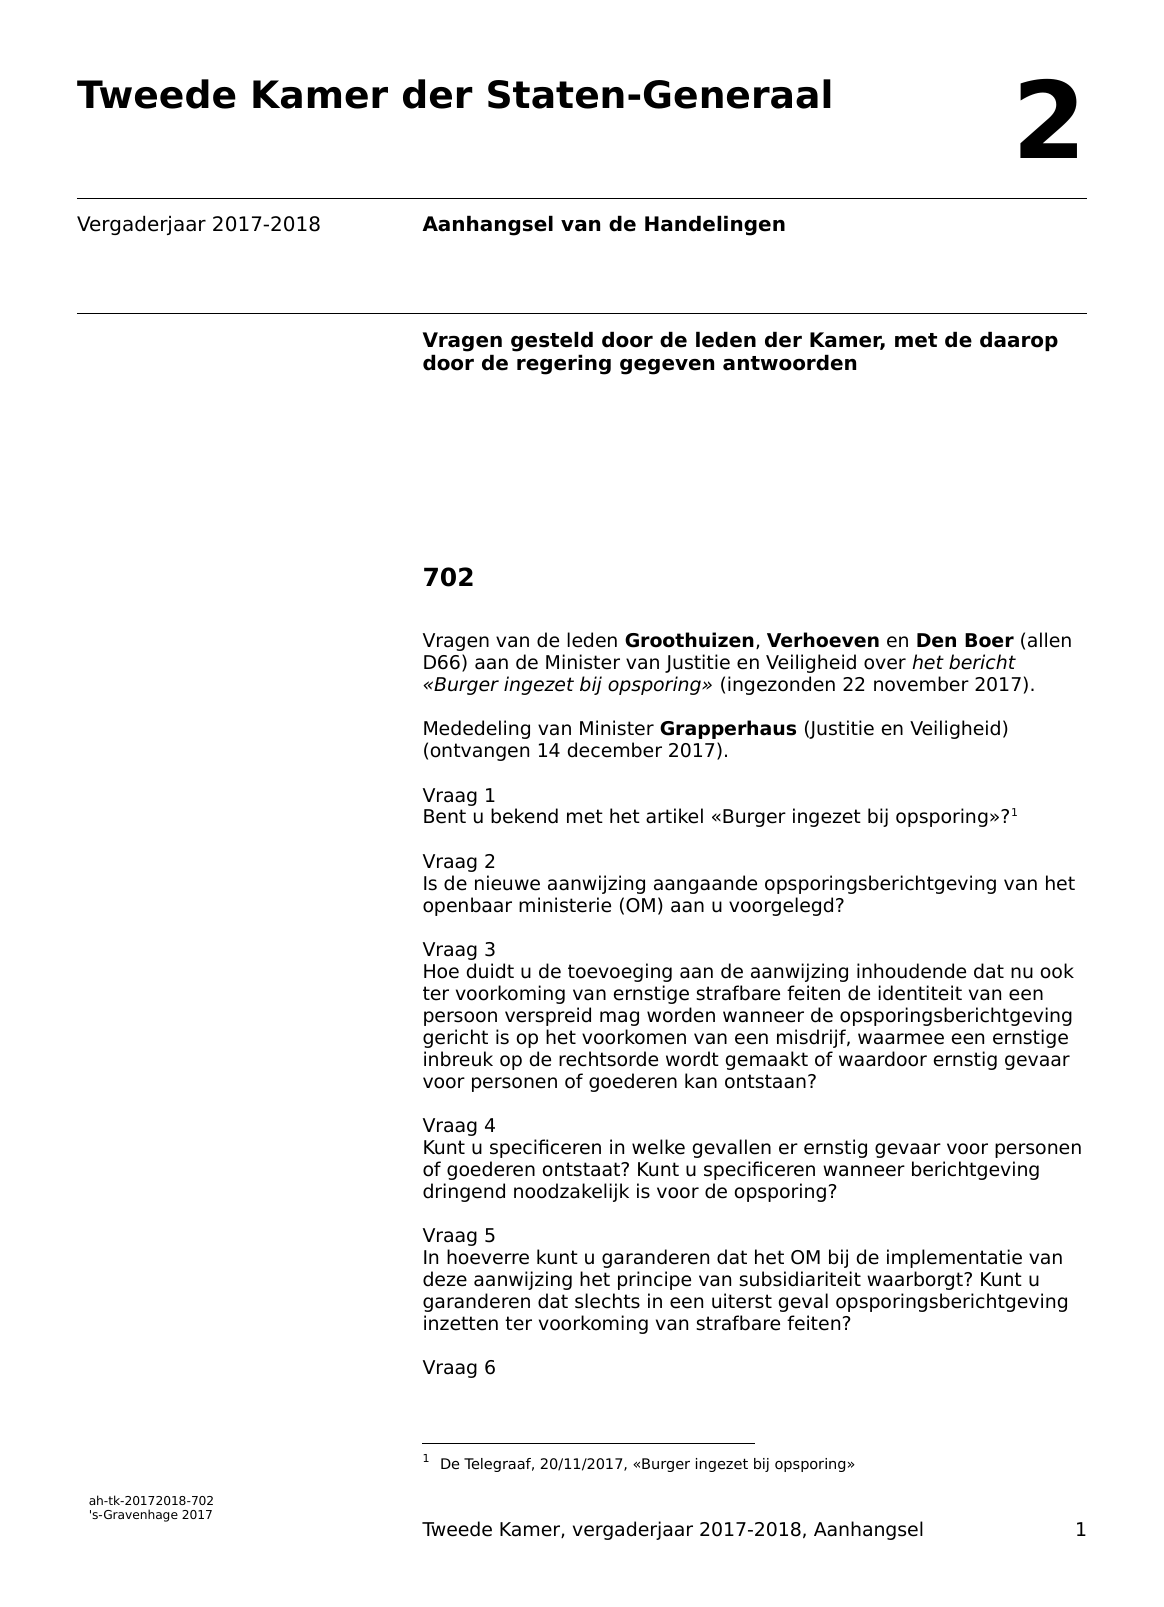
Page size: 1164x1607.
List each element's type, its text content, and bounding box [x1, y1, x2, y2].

text Kunt u specificeren in welke gevallen er ernstig gevaar voor personen of goederen ontstaat? Kunt u specificeren wanneer berichtgeving dringend noodzakelijk is voor de opsporing? [422, 1137, 1087, 1203]
table_cell Vergaderjaar 2017-2018 [77, 199, 422, 313]
table_cell [77, 314, 422, 375]
table_header 2 [886, 59, 1087, 198]
text ah-tk-20172018-702 [88, 1494, 323, 1508]
text Vraag 2 [422, 851, 1087, 873]
text De Telegraaf, 20/11/2017, «Burger ingezet bij opsporing» [422, 1452, 1087, 1474]
text Vraag 5 [422, 1225, 1087, 1247]
table_cell Vragen gesteld door de leden der Kamer, met de daarop door de regering gegeven antwoorden [422, 314, 1087, 375]
table_header Tweede Kamer der Staten-Generaal [77, 59, 886, 198]
text Hoe duidt u de toevoeging aan de aanwijzing inhoudende dat nu ook ter voorkoming van ernstige strafbare feiten de identiteit van een persoon verspreid mag worden wanneer de opsporingsberichtgeving gericht is op het voorkomen van een misdrijf, waarmee een ernstige inbreuk op de rechtsorde wordt gemaakt of waardoor ernstig gevaar voor personen of goederen kan ontstaan? [422, 961, 1087, 1093]
text Bent u bekend met het artikel «Burger ingezet bij opsporing»? [422, 806, 1087, 828]
table_cell Aanhangsel van de Handelingen [422, 199, 1087, 313]
text Vragen van de leden Groothuizen, Verhoeven en Den Boer (allen D66) aan de Minister van Justitie en Veiligheid over het bericht «Burger ingezet bij opsporing» (ingezonden 22 november 2017). [422, 630, 1087, 696]
text Vraag 6 [422, 1357, 1087, 1379]
text Vraag 3 [422, 939, 1087, 961]
text Vraag 4 [422, 1115, 1087, 1137]
text Mededeling van Minister Grapperhaus (Justitie en Veiligheid) (ontvangen 14 december 2017). [422, 718, 1087, 762]
text 702 [422, 563, 1087, 592]
text In hoeverre kunt u garanderen dat het OM bij de implementatie van deze aanwijzing het principe van subsidiariteit waarborgt? Kunt u garanderen dat slechts in een uiterst geval opsporingsberichtgeving inzetten ter voorkoming van strafbare feiten? [422, 1247, 1087, 1335]
text Is de nieuwe aanwijzing aangaande opsporingsberichtgeving van het openbaar ministerie (OM) aan u voorgelegd? [422, 873, 1087, 917]
text 's-Gravenhage 2017 [88, 1508, 323, 1522]
text Vraag 1 [422, 784, 1087, 806]
